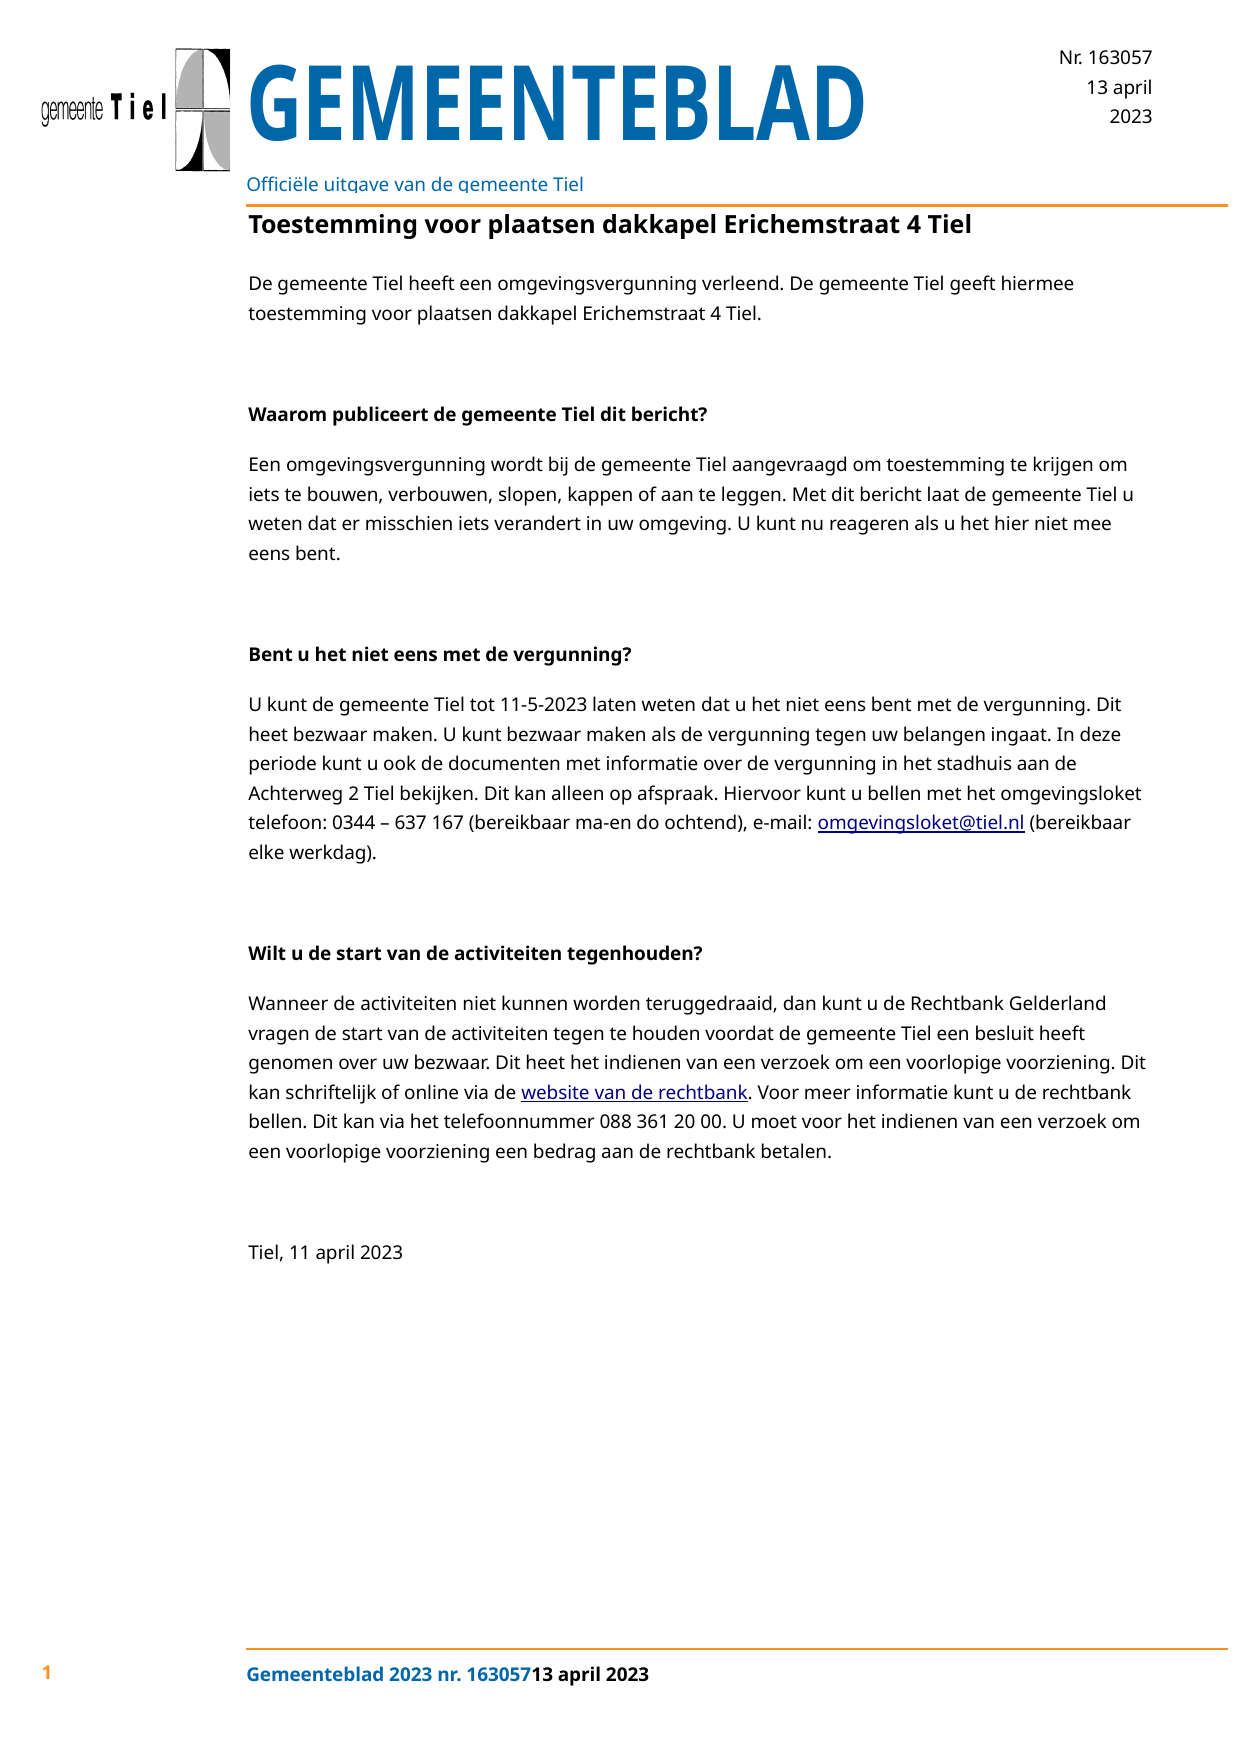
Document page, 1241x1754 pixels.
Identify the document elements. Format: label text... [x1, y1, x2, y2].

text Bent u het niet eens met de vergunning? [248, 641, 1152, 666]
text Wilt u de start van de activiteiten tegenhouden? [248, 940, 1152, 966]
text Een omgevingsvergunning wordt bij de gemeente Tiel aangevraagd om toestemming te krijgen om iets te bouwen, verbouwen, slopen, kappen of aan te leggen. Met dit bericht laat de gemeente Tiel u weten dat er misschien iets verandert in uw omgeving. U kunt nu reageren als u het hier niet mee eens bent. [248, 451, 1152, 566]
text U kunt de gemeente Tiel tot 11-5-2023 laten weten dat u het niet eens bent met de vergunning. Dit heet bezwaar maken. U kunt bezwaar maken als de vergunning tegen uw belangen ingaat. In deze periode kunt u ook de documenten met informatie over de vergunning in het stadhuis aan de Achterweg 2 Tiel bekijken. Dit kan alleen op afspraak. Hiervoor kunt u bellen met het omgevingsloket telefoon: 0344 – 637 167 (bereikbaar ma-en do ochtend), e-mail: omgevingsloket@tiel.nl (bereikbaar elke werkdag). [248, 691, 1152, 865]
text Tiel, 11 april 2023 [248, 1239, 1152, 1265]
text Toestemming voor plaatsen dakkapel Erichemstraat 4 Tiel [248, 207, 1152, 241]
picture [41, 47, 231, 172]
text Waarom publiceert de gemeente Tiel dit bericht? [248, 401, 1152, 426]
text De gemeente Tiel heeft een omgevingsvergunning verleend. De gemeente Tiel geeft hiermee toestemming voor plaatsen dakkapel Erichemstraat 4 Tiel. [248, 270, 1152, 326]
text Wanneer de activiteiten niet kunnen worden teruggedraaid, dan kunt u de Rechtbank Gelderland vragen de start van de activiteiten tegen te houden voordat de gemeente Tiel een besluit heeft genomen over uw bezwaar. Dit heet het indienen van een verzoek om een voorlopige voorziening. Dit kan schriftelijk of online via de website van de rechtbank. Voor meer informatie kunt u de rechtbank bellen. Dit kan via het telefoonnummer 088 361 20 00. U moet voor het indienen van een verzoek om een voorlopige voorziening een bedrag aan de rechtbank betalen. [248, 990, 1152, 1164]
